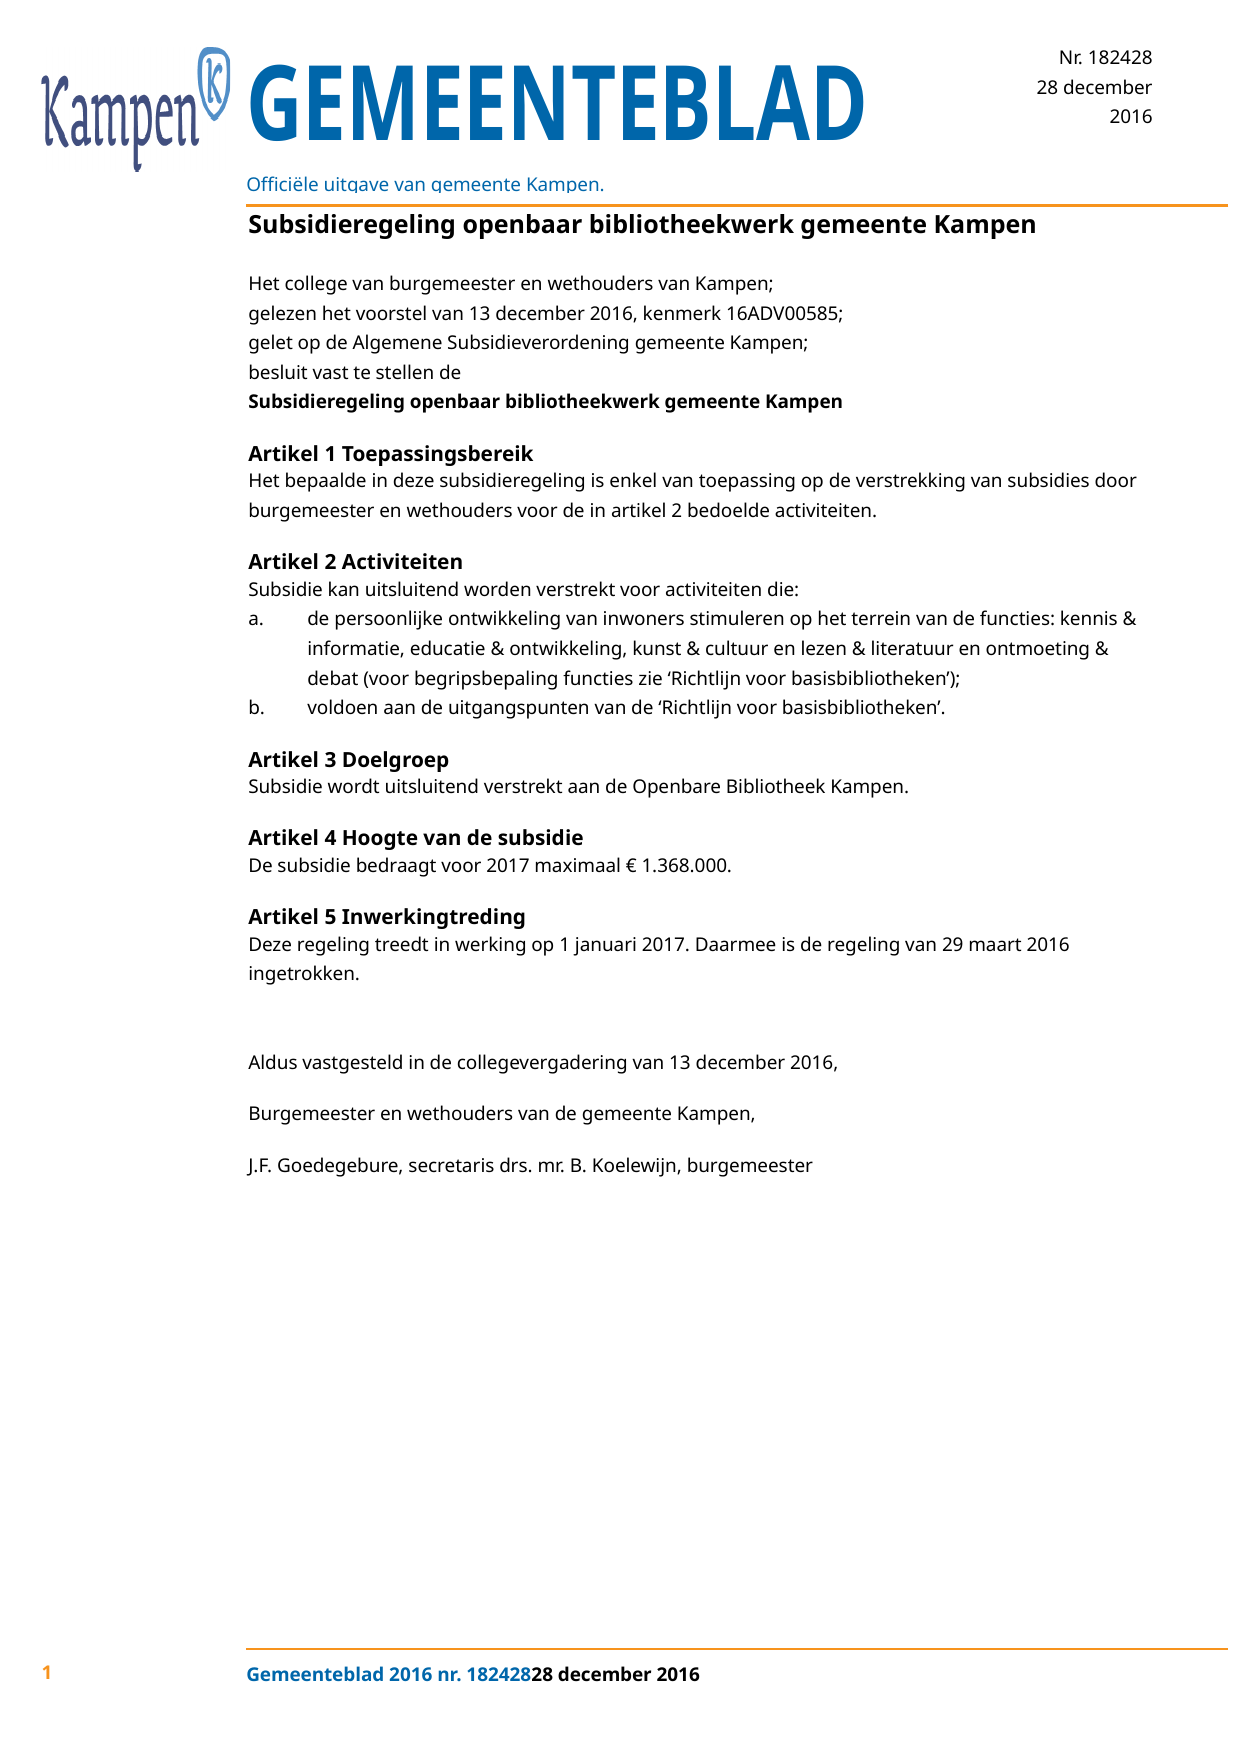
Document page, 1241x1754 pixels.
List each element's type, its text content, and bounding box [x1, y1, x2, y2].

list de persoonlijke ontwikkeling van inwoners stimuleren op het terrein van de functies: kennis & informatie, educatie & ontwikkeling, kunst & cultuur en lezen & literatuur en ontmoeting & debat (voor begripsbepaling functies zie ‘Richtlijn voor basisbibliotheken’); [248, 606, 1152, 690]
text Artikel 5 Inwerkingtreding [248, 902, 1152, 931]
text Artikel 3 Doelgroep [248, 745, 1152, 773]
text Artikel 1 Toepassingsbereik [248, 439, 1152, 467]
text Subsidie kan uitsluitend worden verstrekt voor activiteiten die: [248, 576, 1152, 602]
text besluit vast te stellen de [248, 359, 1152, 385]
text Het college van burgemeester en wethouders van Kampen; [248, 270, 1152, 296]
text gelet op de Algemene Subsidieverordening gemeente Kampen; [248, 329, 1152, 355]
text Deze regeling treedt in werking op 1 januari 2017. Daarmee is de regeling van 29 maart 2016 ingetrokken. [248, 931, 1152, 986]
text Aldus vastgesteld in de collegevergadering van 13 december 2016, [248, 1049, 1152, 1075]
text De subsidie bedraagt voor 2017 maximaal € 1.368.000. [248, 852, 1152, 878]
list voldoen aan de uitgangspunten van de ‘Richtlijn voor basisbibliotheken’. [248, 694, 1152, 720]
text Artikel 4 Hoogte van de subsidie [248, 823, 1152, 852]
text Subsidieregeling openbaar bibliotheekwerk gemeente Kampen [248, 389, 1152, 414]
text Subsidie wordt uitsluitend verstrekt aan de Openbare Bibliotheek Kampen. [248, 773, 1152, 799]
text J.F. Goedegebure, secretaris drs. mr. B. Koelewijn, burgemeester [248, 1152, 1152, 1178]
picture [41, 47, 231, 172]
text Burgemeester en wethouders van de gemeente Kampen, [248, 1101, 1152, 1126]
text Artikel 2 Activiteiten [248, 547, 1152, 576]
text Subsidieregeling openbaar bibliotheekwerk gemeente Kampen [248, 207, 1152, 241]
text gelezen het voorstel van 13 december 2016, kenmerk 16ADV00585; [248, 300, 1152, 326]
text Het bepaalde in deze subsidieregeling is enkel van toepassing op de verstrekking van subsidies door burgemeester en wethouders voor de in artikel 2 bedoelde activiteiten. [248, 467, 1152, 523]
